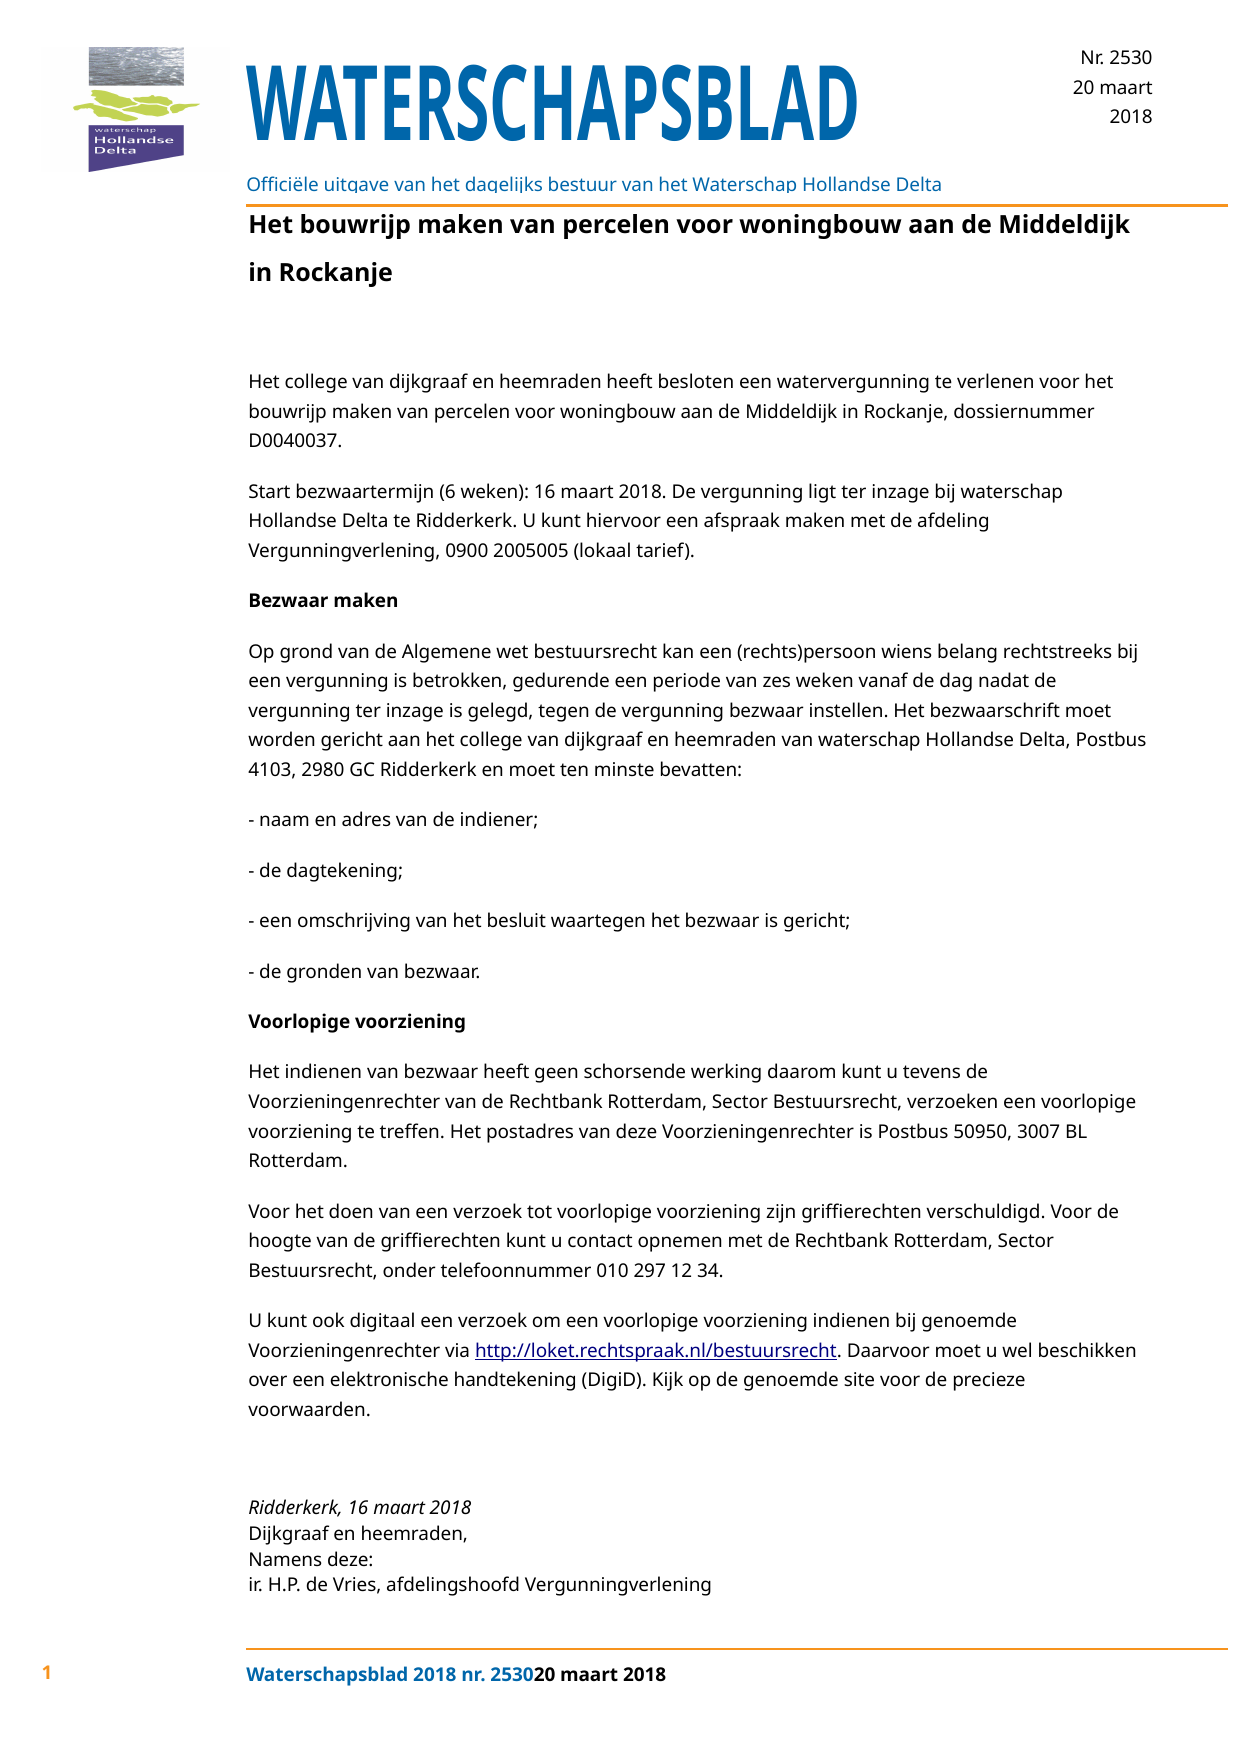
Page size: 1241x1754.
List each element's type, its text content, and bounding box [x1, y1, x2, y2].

text Het college van dijkgraaf en heemraden heeft besloten een watervergunning te verlenen voor het bouwrijp maken van percelen voor woningbouw aan de Middeldijk in Rockanje, dossiernummer D0040037. [248, 368, 1152, 453]
text Het bouwrijp maken van percelen voor woningbouw aan de Middeldijk in Rockanje [248, 207, 1152, 288]
picture [41, 47, 231, 172]
text Dijkgraaf en heemraden, [248, 1520, 1152, 1546]
text - de dagtekening; [248, 857, 1152, 883]
text ir. H.P. de Vries, afdelingshoofd Vergunningverlening [248, 1572, 1152, 1597]
text - een omschrijving van het besluit waartegen het bezwaar is gericht; [248, 907, 1152, 933]
text Het indienen van bezwaar heeft geen schorsende werking daarom kunt u tevens de Voorzieningenrechter van de Rechtbank Rotterdam, Sector Bestuursrecht, verzoeken een voorlopige voorziening te treffen. Het postadres van deze Voorzieningenrechter is Postbus 50950, 3007 BL Rotterdam. [248, 1059, 1152, 1173]
text Start bezwaartermijn (6 weken): 16 maart 2018. De vergunning ligt ter inzage bij waterschap Hollandse Delta te Ridderkerk. U kunt hiervoor een afspraak maken met de afdeling Vergunningverlening, 0900 2005005 (lokaal tarief). [248, 478, 1152, 563]
text U kunt ook digitaal een verzoek om een voorlopige voorziening indienen bij genoemde Voorzieningenrechter via http://loket.rechtspraak.nl/bestuursrecht. Daarvoor moet u wel beschikken over een elektronische handtekening (DigiD). Kijk op de genoemde site voor de precieze voorwaarden. [248, 1307, 1152, 1422]
text Ridderkerk, 16 maart 2018 [248, 1494, 1152, 1520]
text Bezwaar maken [248, 587, 1152, 613]
text Op grond van de Algemene wet bestuursrecht kan een (rechts)persoon wiens belang rechtstreeks bij een vergunning is betrokken, gedurende een periode van zes weken vanaf de dag nadat de vergunning ter inzage is gelegd, tegen de vergunning bezwaar instellen. Het bezwaarschrift moet worden gericht aan het college van dijkgraaf en heemraden van waterschap Hollandse Delta, Postbus 4103, 2980 GC Ridderkerk en moet ten minste bevatten: [248, 638, 1152, 782]
text Namens deze: [248, 1546, 1152, 1572]
text - de gronden van bezwaar. [248, 958, 1152, 984]
text Voorlopige voorziening [248, 1008, 1152, 1034]
text - naam en adres van de indiener; [248, 807, 1152, 832]
text Voor het doen van een verzoek tot voorlopige voorziening zijn griffierechten verschuldigd. Voor de hoogte van de griffierechten kunt u contact opnemen met de Rechtbank Rotterdam, Sector Bestuursrecht, onder telefoonnummer 010 297 12 34. [248, 1198, 1152, 1283]
